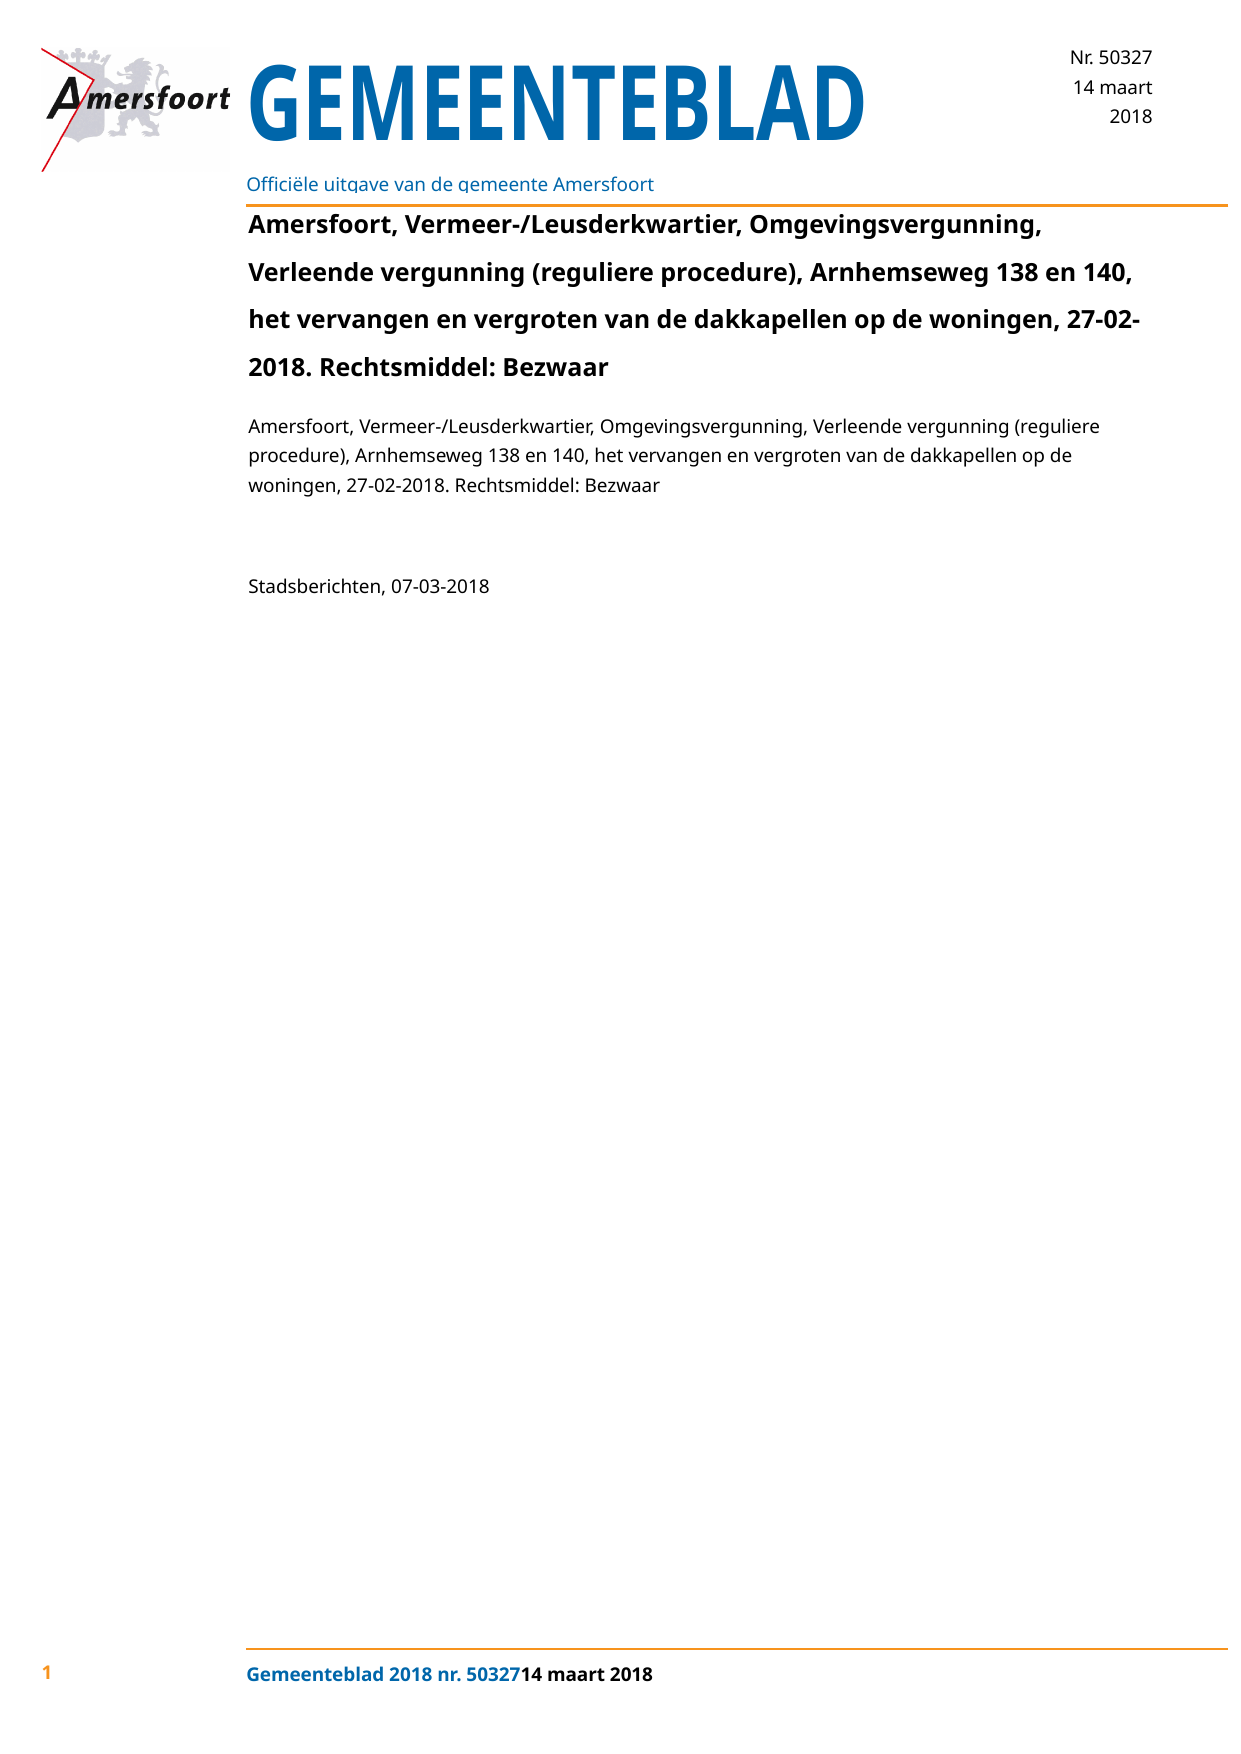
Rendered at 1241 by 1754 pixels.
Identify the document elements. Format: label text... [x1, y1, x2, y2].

text Amersfoort, Vermeer-/Leusderkwartier, Omgevingsvergunning, Verleende vergunning (reguliere procedure), Arnhemseweg 138 en 140, het vervangen en vergroten van de dakkapellen op de woningen, 27-02-2018. Rechtsmiddel: Bezwaar [248, 413, 1152, 498]
picture [41, 47, 231, 172]
text Amersfoort, Vermeer-/Leusderkwartier, Omgevingsvergunning, Verleende vergunning (reguliere procedure), Arnhemseweg 138 en 140, het vervangen en vergroten van de dakkapellen op de woningen, 27-02-2018. Rechtsmiddel: Bezwaar [248, 207, 1152, 384]
text Stadsberichten, 07-03-2018 [248, 573, 1152, 599]
